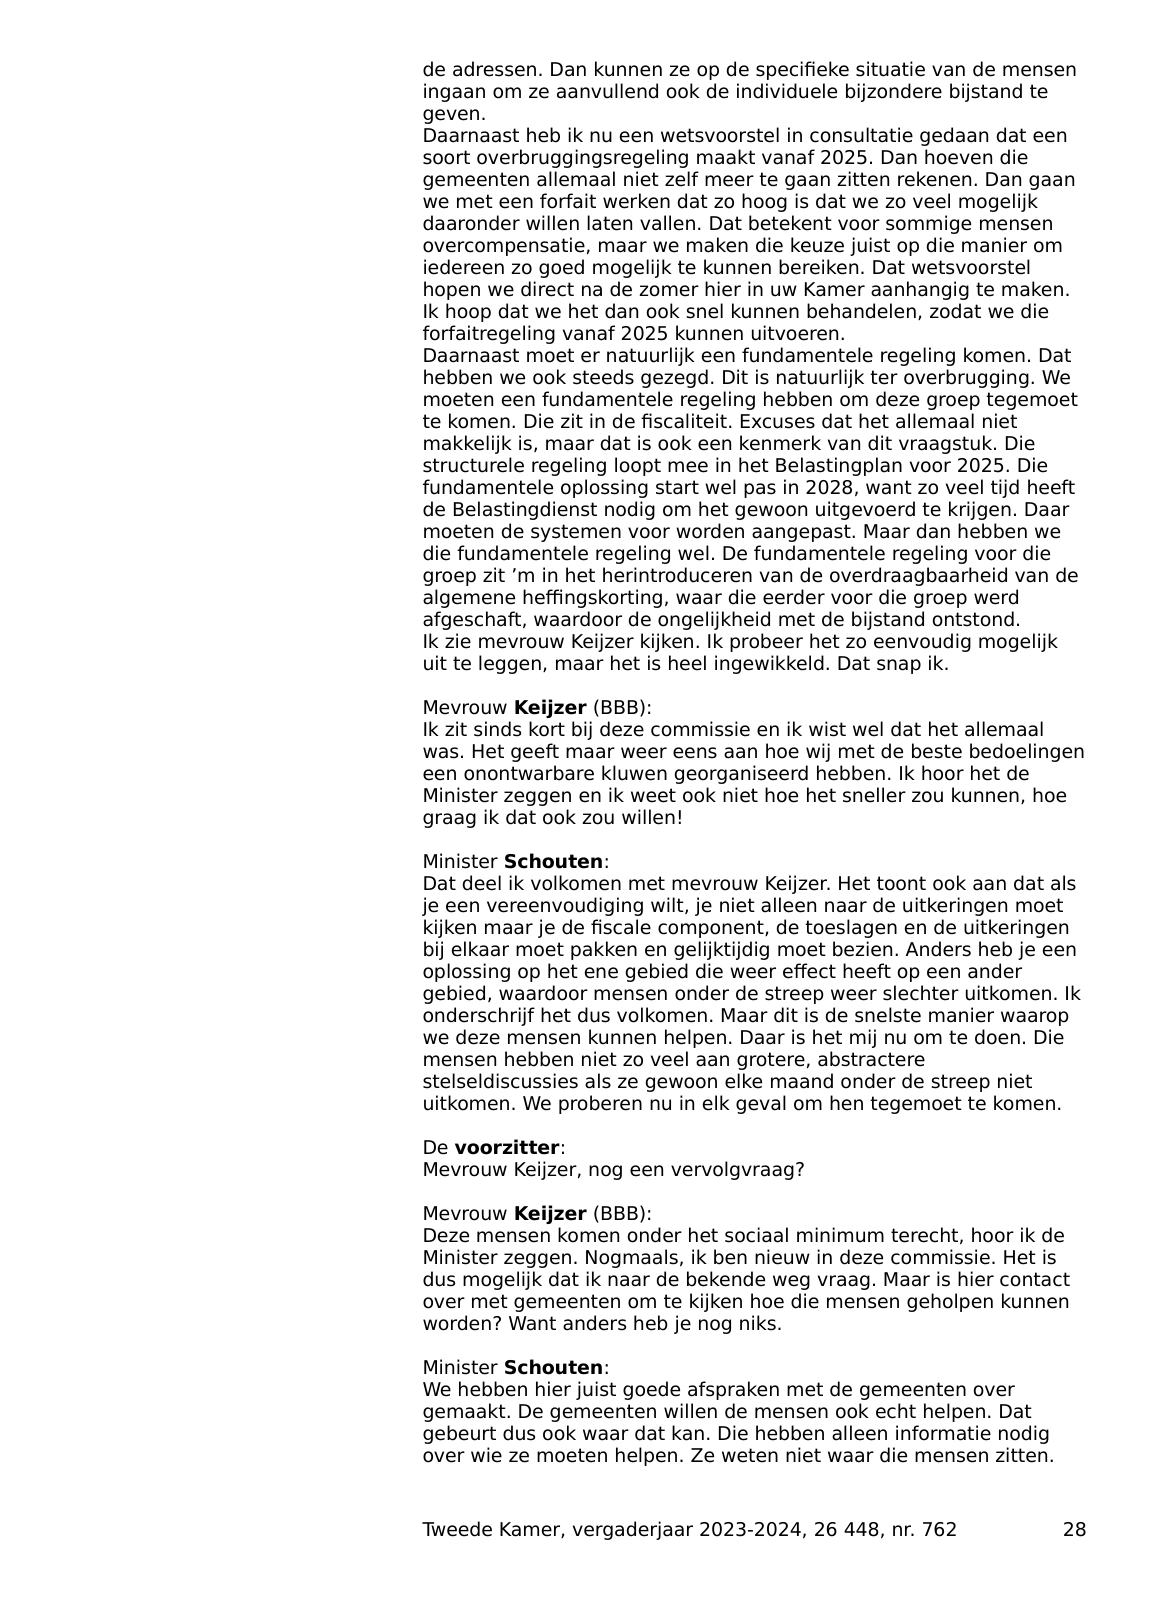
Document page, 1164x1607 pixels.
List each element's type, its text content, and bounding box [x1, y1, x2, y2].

text Mevrouw Keijzer (BBB): [422, 1203, 1087, 1225]
text Ik zie mevrouw Keijzer kijken. Ik probeer het zo eenvoudig mogelijk uit te leggen, maar het is heel ingewikkeld. Dat snap ik. [422, 631, 1087, 674]
text We hebben hier juist goede afspraken met de gemeenten over gemaakt. De gemeenten willen de mensen ook echt helpen. Dat gebeurt dus ook waar dat kan. Die hebben alleen informatie nodig over wie ze moeten helpen. Ze weten niet waar die mensen zitten. [422, 1379, 1087, 1467]
text De voorzitter: [422, 1137, 1087, 1159]
text Minister Schouten: [422, 1357, 1087, 1379]
text Mevrouw Keijzer (BBB): [422, 697, 1087, 719]
text Deze mensen komen onder het sociaal minimum terecht, hoor ik de Minister zeggen. Nogmaals, ik ben nieuw in deze commissie. Het is dus mogelijk dat ik naar de bekende weg vraag. Maar is hier contact over met gemeenten om te kijken hoe die mensen geholpen kunnen worden? Want anders heb je nog niks. [422, 1225, 1087, 1335]
text Mevrouw Keijzer, nog een vervolgvraag? [422, 1159, 1087, 1181]
text de adressen. Dan kunnen ze op de specifieke situatie van de mensen ingaan om ze aanvullend ook de individuele bijzondere bijstand te geven. [422, 59, 1087, 125]
text Minister Schouten: [422, 851, 1087, 873]
text Dat deel ik volkomen met mevrouw Keijzer. Het toont ook aan dat als je een vereenvoudiging wilt, je niet alleen naar de uitkeringen moet kijken maar je de fiscale component, de toeslagen en de uitkeringen bij elkaar moet pakken en gelijktijdig moet bezien. Anders heb je een oplossing op het ene gebied die weer effect heeft op een ander gebied, waardoor mensen onder de streep weer slechter uitkomen. Ik onderschrijf het dus volkomen. Maar dit is de snelste manier waarop we deze mensen kunnen helpen. Daar is het mij nu om te doen. Die mensen hebben niet zo veel aan grotere, abstractere stelseldiscussies als ze gewoon elke maand onder de streep niet uitkomen. We proberen nu in elk geval om hen tegemoet te komen. [422, 873, 1087, 1114]
text Daarnaast heb ik nu een wetsvoorstel in consultatie gedaan dat een soort overbruggingsregeling maakt vanaf 2025. Dan hoeven die gemeenten allemaal niet zelf meer te gaan zitten rekenen. Dan gaan we met een forfait werken dat zo hoog is dat we zo veel mogelijk daaronder willen laten vallen. Dat betekent voor sommige mensen overcompensatie, maar we maken die keuze juist op die manier om iedereen zo goed mogelijk te kunnen bereiken. Dat wetsvoorstel hopen we direct na de zomer hier in uw Kamer aanhangig te maken. Ik hoop dat we het dan ook snel kunnen behandelen, zodat we die forfaitregeling vanaf 2025 kunnen uitvoeren. [422, 125, 1087, 345]
text Daarnaast moet er natuurlijk een fundamentele regeling komen. Dat hebben we ook steeds gezegd. Dit is natuurlijk ter overbrugging. We moeten een fundamentele regeling hebben om deze groep tegemoet te komen. Die zit in de fiscaliteit. Excuses dat het allemaal niet makkelijk is, maar dat is ook een kenmerk van dit vraagstuk. Die structurele regeling loopt mee in het Belastingplan voor 2025. Die fundamentele oplossing start wel pas in 2028, want zo veel tijd heeft de Belastingdienst nodig om het gewoon uitgevoerd te krijgen. Daar moeten de systemen voor worden aangepast. Maar dan hebben we die fundamentele regeling wel. De fundamentele regeling voor die groep zit ’m in het herintroduceren van de overdraagbaarheid van de algemene heffingskorting, waar die eerder voor die groep werd afgeschaft, waardoor de ongelijkheid met de bijstand ontstond. [422, 345, 1087, 631]
text Ik zit sinds kort bij deze commissie en ik wist wel dat het allemaal was. Het geeft maar weer eens aan hoe wij met de beste bedoelingen een onontwarbare kluwen georganiseerd hebben. Ik hoor het de Minister zeggen en ik weet ook niet hoe het sneller zou kunnen, hoe graag ik dat ook zou willen! [422, 719, 1087, 828]
